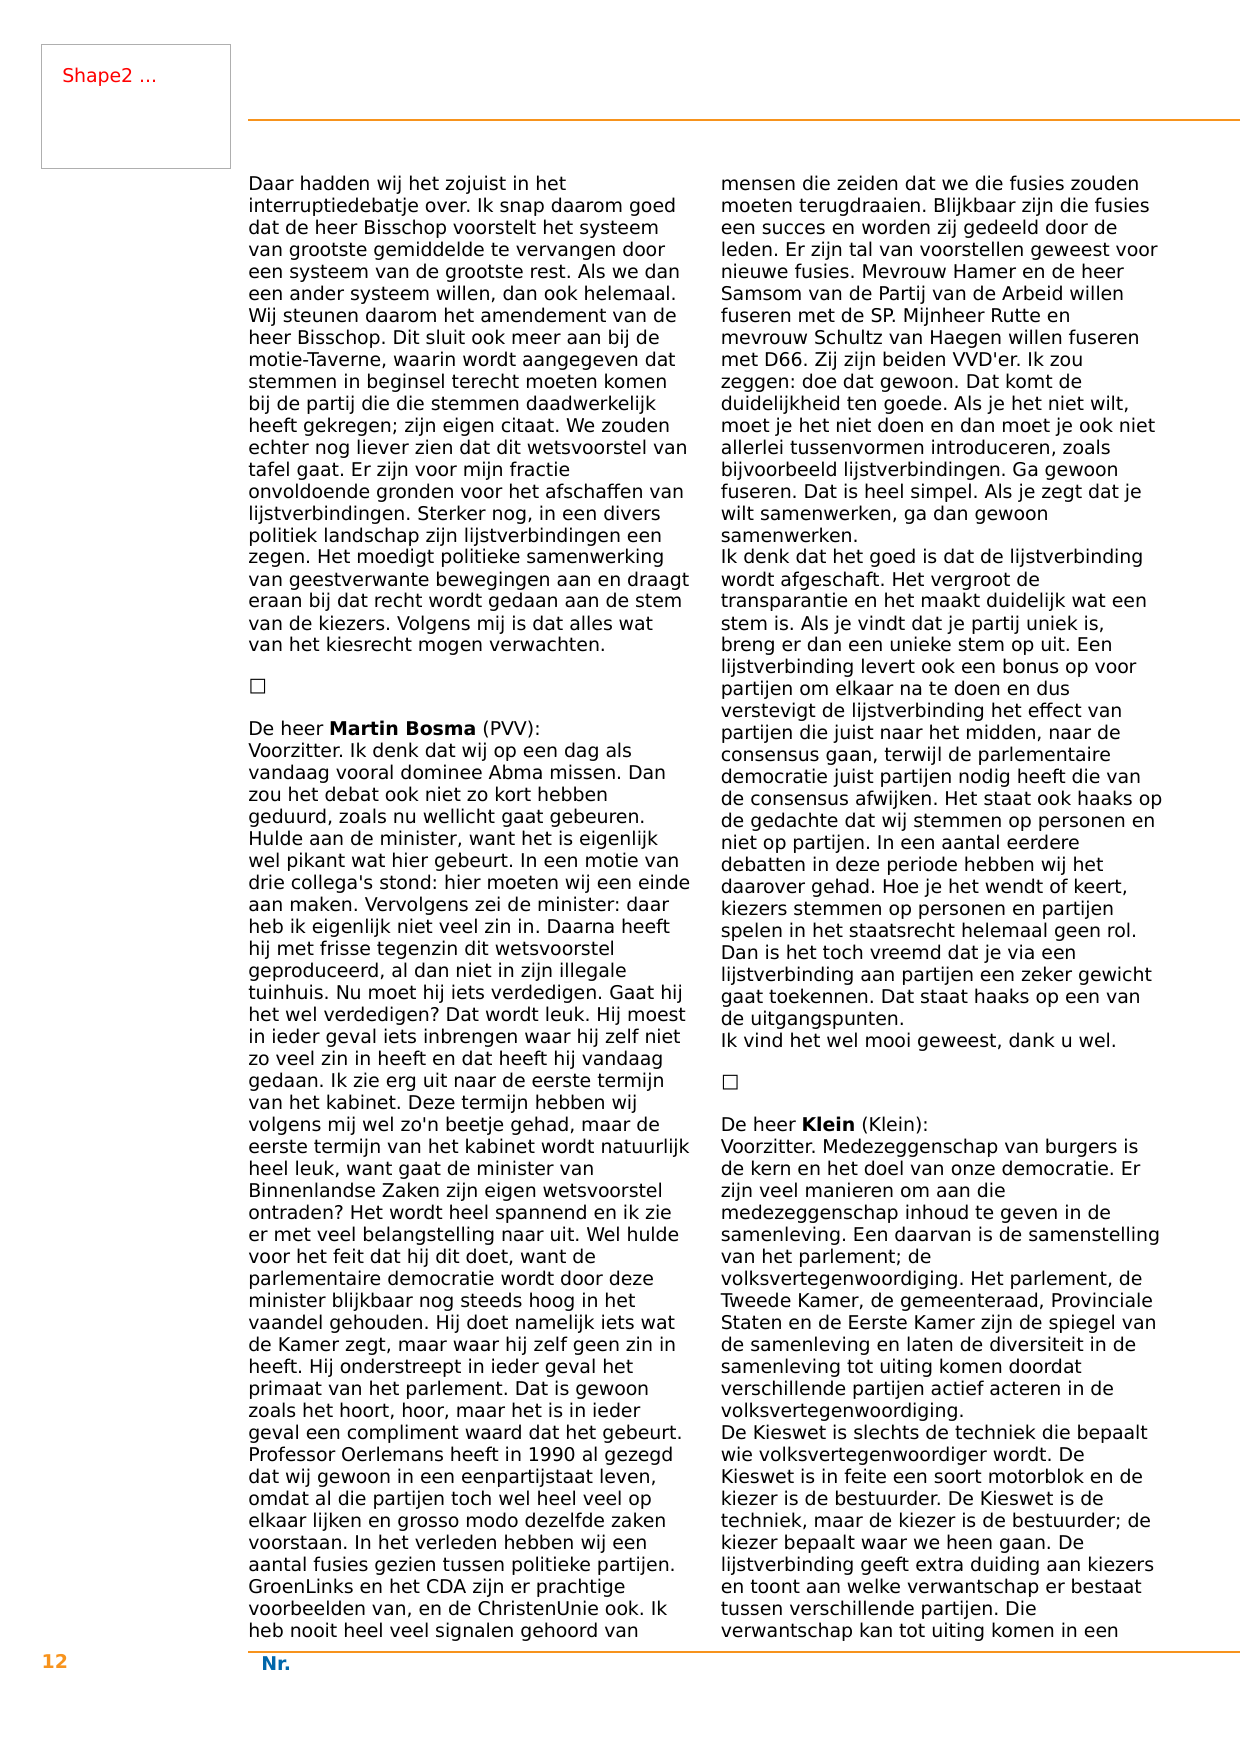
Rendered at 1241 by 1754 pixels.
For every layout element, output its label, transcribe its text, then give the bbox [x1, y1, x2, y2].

text Daar hadden wij het zojuist in het interruptiedebatje over. Ik snap daarom goed dat de heer Bisschop voorstelt het systeem van grootste gemiddelde te vervangen door een systeem van de grootste rest. Als we dan een ander systeem willen, dan ook helemaal. Wij steunen daarom het amendement van de heer Bisschop. Dit sluit ook meer aan bij de motie-Taverne, waarin wordt aangegeven dat stemmen in beginsel terecht moeten komen bij de partij die die stemmen daadwerkelijk heeft gekregen; zijn eigen citaat. We zouden echter nog liever zien dat dit wetsvoorstel van tafel gaat. Er zijn voor mijn fractie onvoldoende gronden voor het afschaffen van lijstverbindingen. Sterker nog, in een divers politiek landschap zijn lijstverbindingen een zegen. Het moedigt politieke samenwerking van geestverwante bewegingen aan en draagt eraan bij dat recht wordt gedaan aan de stem van de kiezers. Volgens mij is dat alles wat van het kiesrecht mogen verwachten. [248, 173, 691, 656]
text ⬜ [248, 676, 691, 698]
text De heer Martin Bosma (PVV): [248, 718, 691, 740]
text De Kieswet is slechts de techniek die bepaalt wie volksvertegenwoordiger wordt. De Kieswet is in feite een soort motorblok en de kiezer is de bestuurder. De Kieswet is de techniek, maar de kiezer is de bestuurder; de kiezer bepaalt waar we heen gaan. De lijstverbinding geeft extra duiding aan kiezers en toont aan welke verwantschap er bestaat tussen verschillende partijen. Die verwantschap kan tot uiting komen in een [721, 1422, 1163, 1641]
text ⬜ [721, 1072, 1163, 1094]
text mensen die zeiden dat we die fusies zouden moeten terugdraaien. Blijkbaar zijn die fusies een succes en worden zij gedeeld door de leden. Er zijn tal van voorstellen geweest voor nieuwe fusies. Mevrouw Hamer en de heer Samsom van de Partij van de Arbeid willen fuseren met de SP. Mijnheer Rutte en mevrouw Schultz van Haegen willen fuseren met D66. Zij zijn beiden VVD'er. Ik zou zeggen: doe dat gewoon. Dat komt de duidelijkheid ten goede. Als je het niet wilt, moet je het niet doen en dan moet je ook niet allerlei tussenvormen introduceren, zoals bijvoorbeeld lijstverbindingen. Ga gewoon fuseren. Dat is heel simpel. Als je zegt dat je wilt samenwerken, ga dan gewoon samenwerken. [721, 173, 1163, 546]
text Ik denk dat het goed is dat de lijstverbinding wordt afgeschaft. Het vergroot de transparantie en het maakt duidelijk wat een stem is. Als je vindt dat je partij uniek is, breng er dan een unieke stem op uit. Een lijstverbinding levert ook een bonus op voor partijen om elkaar na te doen en dus verstevigt de lijstverbinding het effect van partijen die juist naar het midden, naar de consensus gaan, terwijl de parlementaire democratie juist partijen nodig heeft die van de consensus afwijken. Het staat ook haaks op de gedachte dat wij stemmen op personen en niet op partijen. In een aantal eerdere debatten in deze periode hebben wij het daarover gehad. Hoe je het wendt of keert, kiezers stemmen op personen en partijen spelen in het staatsrecht helemaal geen rol. Dan is het toch vreemd dat je via een lijstverbinding aan partijen een zeker gewicht gaat toekennen. Dat staat haaks op een van de uitgangspunten. [721, 546, 1163, 1030]
text Ik vind het wel mooi geweest, dank u wel. [721, 1030, 1163, 1052]
text Voorzitter. Medezeggenschap van burgers is de kern en het doel van onze democratie. Er zijn veel manieren om aan die medezeggenschap inhoud te geven in de samenleving. Een daarvan is de samenstelling van het parlement; de volksvertegenwoordiging. Het parlement, de Tweede Kamer, de gemeenteraad, Provinciale Staten en de Eerste Kamer zijn de spiegel van de samenleving en laten de diversiteit in de samenleving tot uiting komen doordat verschillende partijen actief acteren in de volksvertegenwoordiging. [721, 1136, 1163, 1422]
text De heer Klein (Klein): [721, 1114, 1163, 1136]
text Professor Oerlemans heeft in 1990 al gezegd dat wij gewoon in een eenpartijstaat leven, omdat al die partijen toch wel heel veel op elkaar lijken en grosso modo dezelfde zaken voorstaan. In het verleden hebben wij een aantal fusies gezien tussen politieke partijen. GroenLinks en het CDA zijn er prachtige voorbeelden van, en de ChristenUnie ook. Ik heb nooit heel veel signalen gehoord van [248, 1444, 691, 1641]
text Voorzitter. Ik denk dat wij op een dag als vandaag vooral dominee Abma missen. Dan zou het debat ook niet zo kort hebben geduurd, zoals nu wellicht gaat gebeuren. [248, 740, 691, 828]
text Hulde aan de minister, want het is eigenlijk wel pikant wat hier gebeurt. In een motie van drie collega's stond: hier moeten wij een einde aan maken. Vervolgens zei de minister: daar heb ik eigenlijk niet veel zin in. Daarna heeft hij met frisse tegenzin dit wetsvoorstel geproduceerd, al dan niet in zijn illegale tuinhuis. Nu moet hij iets verdedigen. Gaat hij het wel verdedigen? Dat wordt leuk. Hij moest in ieder geval iets inbrengen waar hij zelf niet zo veel zin in heeft en dat heeft hij vandaag gedaan. Ik zie erg uit naar de eerste termijn van het kabinet. Deze termijn hebben wij volgens mij wel zo'n beetje gehad, maar de eerste termijn van het kabinet wordt natuurlijk heel leuk, want gaat de minister van Binnenlandse Zaken zijn eigen wetsvoorstel ontraden? Het wordt heel spannend en ik zie er met veel belangstelling naar uit. Wel hulde voor het feit dat hij dit doet, want de parlementaire democratie wordt door deze minister blijkbaar nog steeds hoog in het vaandel gehouden. Hij doet namelijk iets wat de Kamer zegt, maar waar hij zelf geen zin in heeft. Hij onderstreept in ieder geval het primaat van het parlement. Dat is gewoon zoals het hoort, hoor, maar het is in ieder geval een compliment waard dat het gebeurt. [248, 828, 691, 1444]
